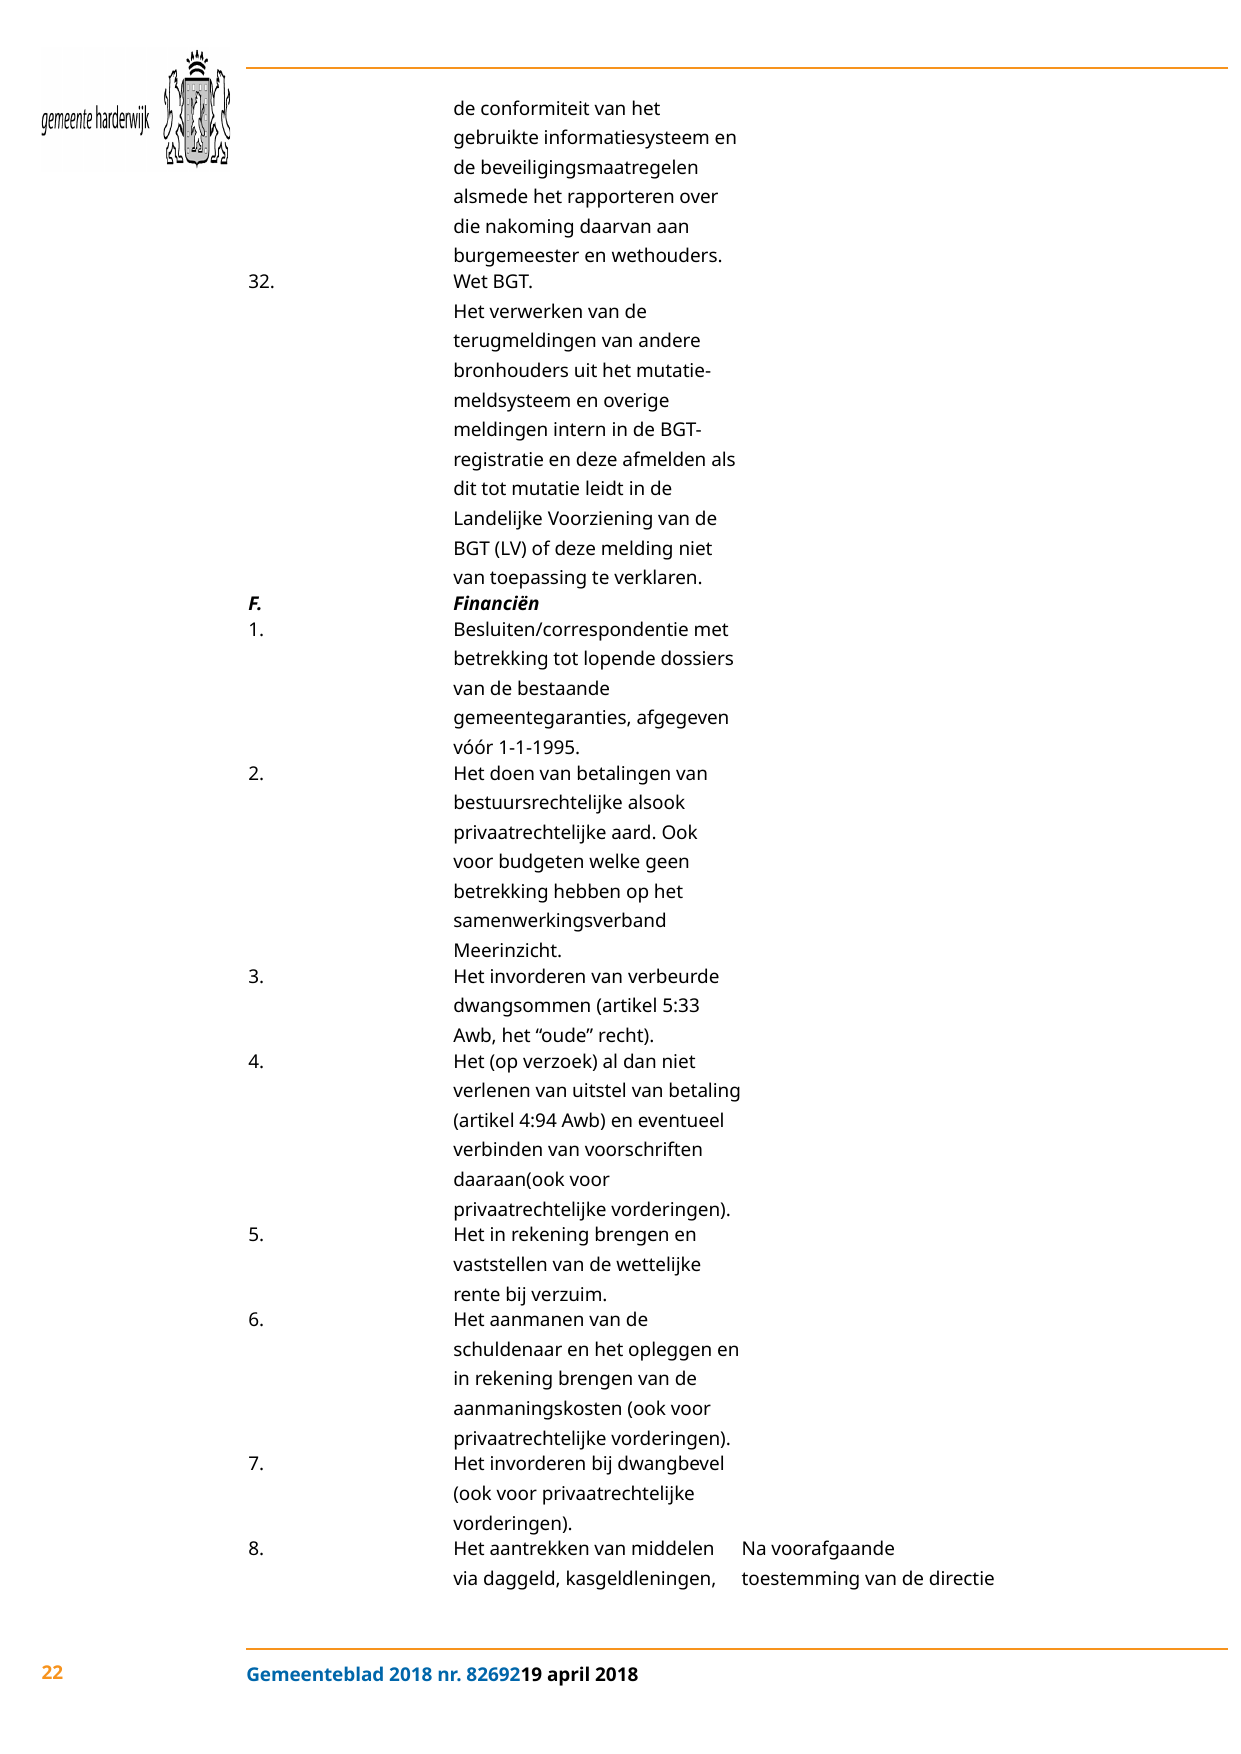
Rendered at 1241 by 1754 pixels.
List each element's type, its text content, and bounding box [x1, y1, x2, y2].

table_cell Financiën [453, 590, 741, 616]
table_cell 32. [248, 269, 453, 590]
picture [41, 47, 231, 172]
table_cell Het aanmanen van de schuldenaar en het opleggen en in rekening brengen van de aanmaningskosten (ook voor privaatrechtelijke vorderingen). [453, 1306, 741, 1451]
table_cell 4. [248, 1048, 453, 1222]
table_cell [741, 269, 1015, 590]
table_cell Het in rekening brengen en vaststellen van de wettelijke rente bij verzuim. [453, 1222, 741, 1306]
table_cell [741, 760, 1015, 963]
table_cell [741, 963, 1015, 1048]
table_cell Na voorafgaande toestemming van de directie [741, 1535, 1015, 1591]
table_cell [741, 1048, 1015, 1222]
table_cell [741, 590, 1015, 616]
table_cell 2. [248, 760, 453, 963]
table_cell [741, 1306, 1015, 1451]
table_cell 3. [248, 963, 453, 1048]
table_cell 1. [248, 616, 453, 760]
table_cell 8. [248, 1535, 453, 1591]
table_cell Het (op verzoek) al dan niet verlenen van uitstel van betaling (artikel 4:94 Awb) en eventueel verbinden van voorschriften daaraan(ook voor privaatrechtelijke vorderingen). [453, 1048, 741, 1222]
table_cell Besluiten/correspondentie met betrekking tot lopende dossiers van de bestaande gemeentegaranties, afgegeven vóór 1-1-1995. [453, 616, 741, 760]
table_cell Het invorderen bij dwangbevel (ook voor privaatrechtelijke vorderingen). [453, 1451, 741, 1535]
table_cell [741, 616, 1015, 760]
table_cell Wet BGT. Het verwerken van de terugmeldingen van andere bronhouders uit het mutatie-meldsysteem en overige meldingen intern in de BGT-registratie en deze afmelden als dit tot mutatie leidt in de Landelijke Voorziening van de BGT (LV) of deze melding niet van toepassing te verklaren. [453, 269, 741, 590]
table_cell [741, 1451, 1015, 1535]
table_cell 5. [248, 1222, 453, 1306]
table_cell [741, 1222, 1015, 1306]
table_cell [741, 95, 1015, 268]
table_cell Het aantrekken van middelen via daggeld, kasgeldleningen, [453, 1535, 741, 1591]
table_cell 7. [248, 1451, 453, 1535]
table_cell Het invorderen van verbeurde dwangsommen (artikel 5:33 Awb, het “oude” recht). [453, 963, 741, 1048]
table_cell Het doen van betalingen van bestuursrechtelijke alsook privaatrechtelijke aard. Ook voor budgeten welke geen betrekking hebben op het samenwerkingsverband Meerinzicht. [453, 760, 741, 963]
table_cell 6. [248, 1306, 453, 1451]
table_cell de conformiteit van het gebruikte informatiesysteem en de beveiligingsmaatregelen alsmede het rapporteren over die nakoming daarvan aan burgemeester en wethouders. [453, 95, 741, 268]
table_cell [248, 95, 453, 268]
table_cell F. [248, 590, 453, 616]
